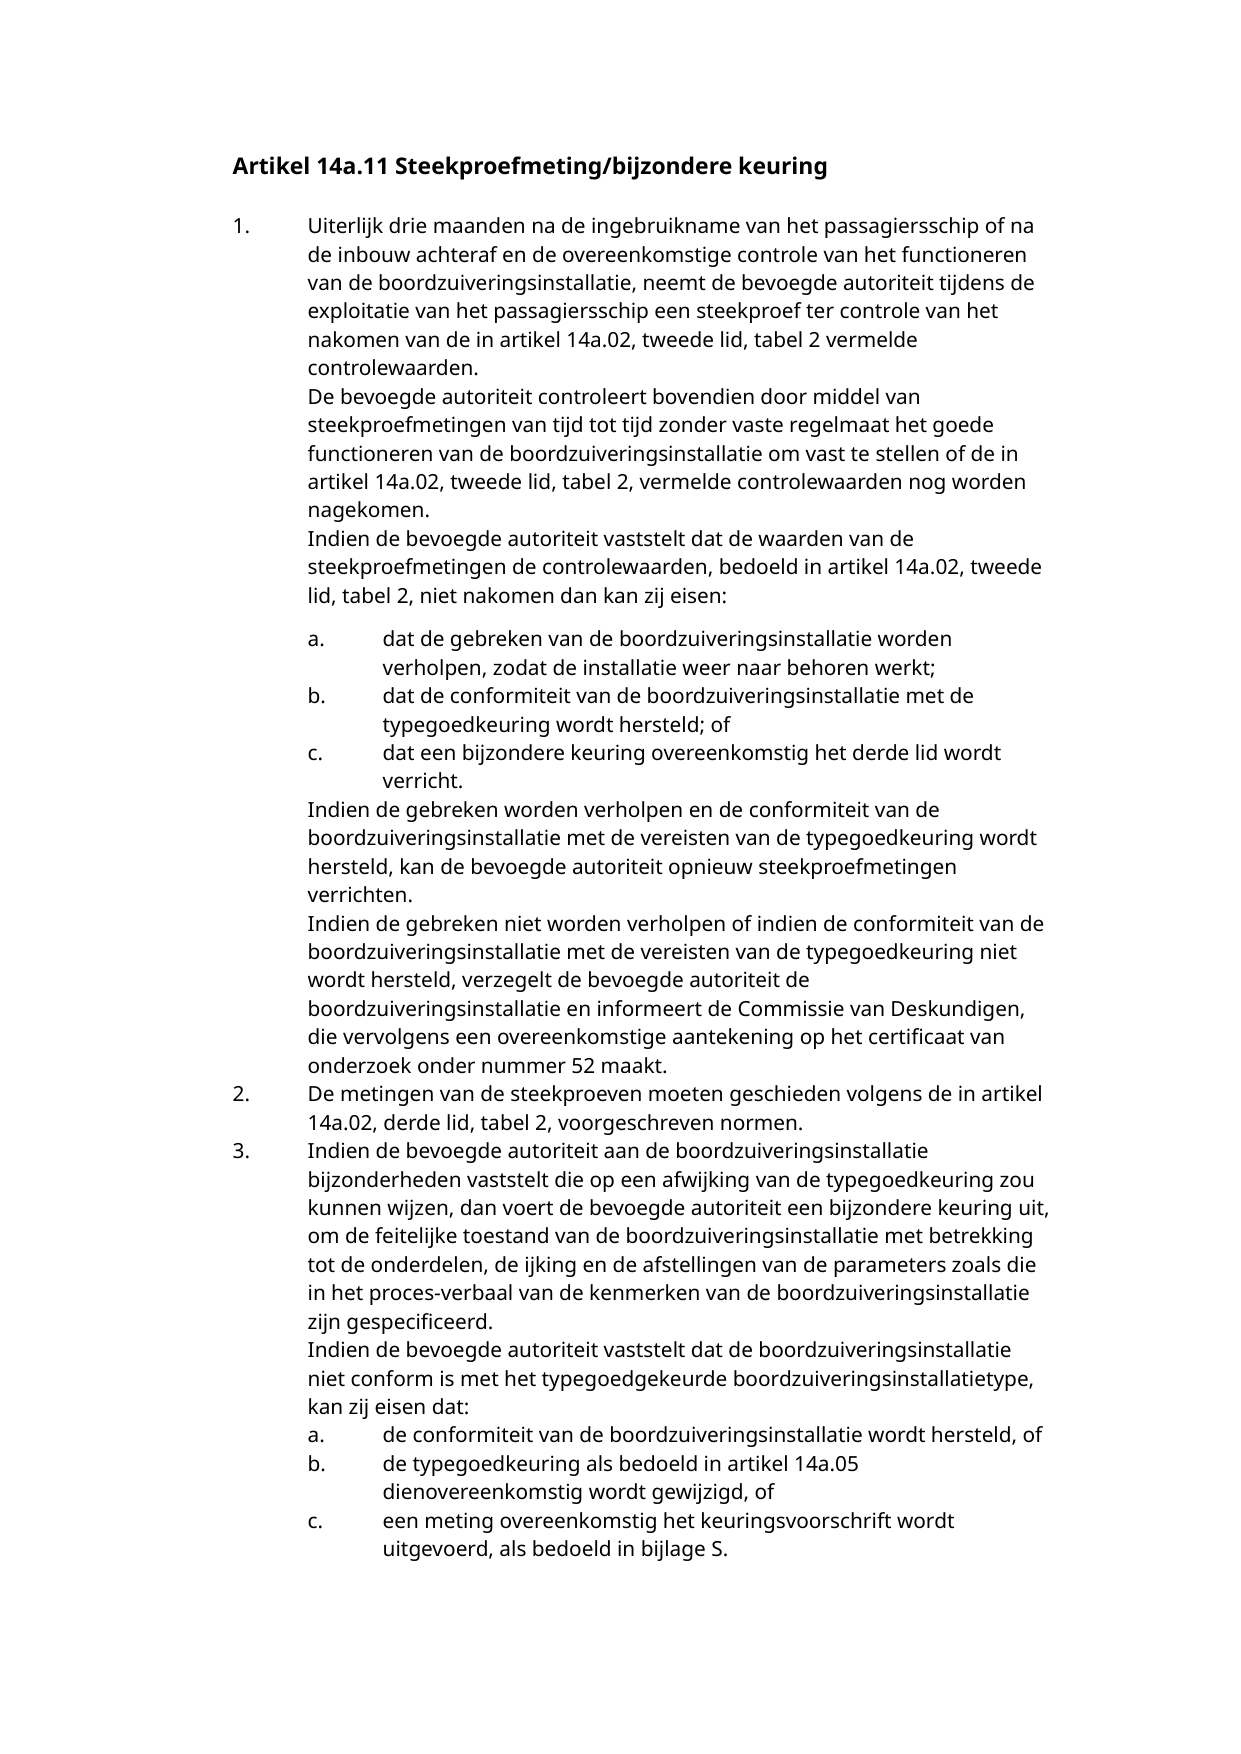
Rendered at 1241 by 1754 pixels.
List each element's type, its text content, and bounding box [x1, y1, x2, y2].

list dat de conformiteit van de boordzuiveringsinstallatie met de typegoedkeuring wordt hersteld; of [307, 681, 1053, 738]
list Indien de gebreken worden verholpen en de conformiteit van de boordzuiveringsinstallatie met de vereisten van de typegoedkeuring wordt hersteld, kan de bevoegde autoriteit opnieuw steekproefmetingen verrichten. [232, 795, 1053, 909]
list Indien de bevoegde autoriteit vaststelt dat de boordzuiveringsinstallatie niet conform is met het typegoedgekeurde boordzuiveringsinstallatietype, kan zij eisen dat: [232, 1335, 1053, 1421]
list de conformiteit van de boordzuiveringsinstallatie wordt hersteld, of [307, 1421, 1053, 1449]
list dat een bijzondere keuring overeenkomstig het derde lid wordt verricht. [307, 738, 1053, 795]
list Uiterlijk drie maanden na de ingebruikname van het passagiersschip of na de inbouw achteraf en de overeenkomstige controle van het functioneren van de boordzuiveringsinstallatie, neemt de bevoegde autoriteit tijdens de exploitatie van het passagiersschip een steekproef ter controle van het nakomen van de in artikel 14a.02, tweede lid, tabel 2 vermelde controlewaarden. [232, 211, 1053, 382]
list Indien de bevoegde autoriteit aan de boordzuiveringsinstallatie bijzonderheden vaststelt die op een afwijking van de typegoedkeuring zou kunnen wijzen, dan voert de bevoegde autoriteit een bijzondere keuring uit, om de feitelijke toestand van de boordzuiveringsinstallatie met betrekking tot de onderdelen, de ijking en de afstellingen van de parameters zoals die in het proces-verbaal van de kenmerken van de boordzuiveringsinstallatie zijn gespecificeerd. [232, 1136, 1053, 1335]
list De metingen van de steekproeven moeten geschieden volgens de in artikel 14a.02, derde lid, tabel 2, voorgeschreven normen. [232, 1079, 1053, 1136]
list Indien de bevoegde autoriteit vaststelt dat de waarden van de steekproefmetingen de controlewaarden, bedoeld in artikel 14a.02, tweede lid, tabel 2, niet nakomen dan kan zij eisen: [232, 524, 1053, 609]
list Indien de gebreken niet worden verholpen of indien de conformiteit van de boordzuiveringsinstallatie met de vereisten van de typegoedkeuring niet wordt hersteld, verzegelt de bevoegde autoriteit de boordzuiveringsinstallatie en informeert de Commissie van Deskundigen, die vervolgens een overeenkomstige aantekening op het certificaat van onderzoek onder nummer 52 maakt. [232, 909, 1053, 1079]
list De bevoegde autoriteit controleert bovendien door middel van steekproefmetingen van tijd tot tijd zonder vaste regelmaat het goede functioneren van de boordzuiveringsinstallatie om vast te stellen of de in artikel 14a.02, tweede lid, tabel 2, vermelde controlewaarden nog worden nagekomen. [232, 382, 1053, 524]
list de typegoedkeuring als bedoeld in artikel 14a.05 dienovereenkomstig wordt gewijzigd, of [307, 1449, 1053, 1506]
subtitle Artikel 14a.11 Steekproefmeting/bijzondere keuring [232, 150, 1053, 181]
list een meting overeenkomstig het keuringsvoorschrift wordt uitgevoerd, als bedoeld in bijlage S. [307, 1506, 1053, 1563]
list dat de gebreken van de boordzuiveringsinstallatie worden verholpen, zodat de installatie weer naar behoren werkt; [307, 624, 1053, 681]
